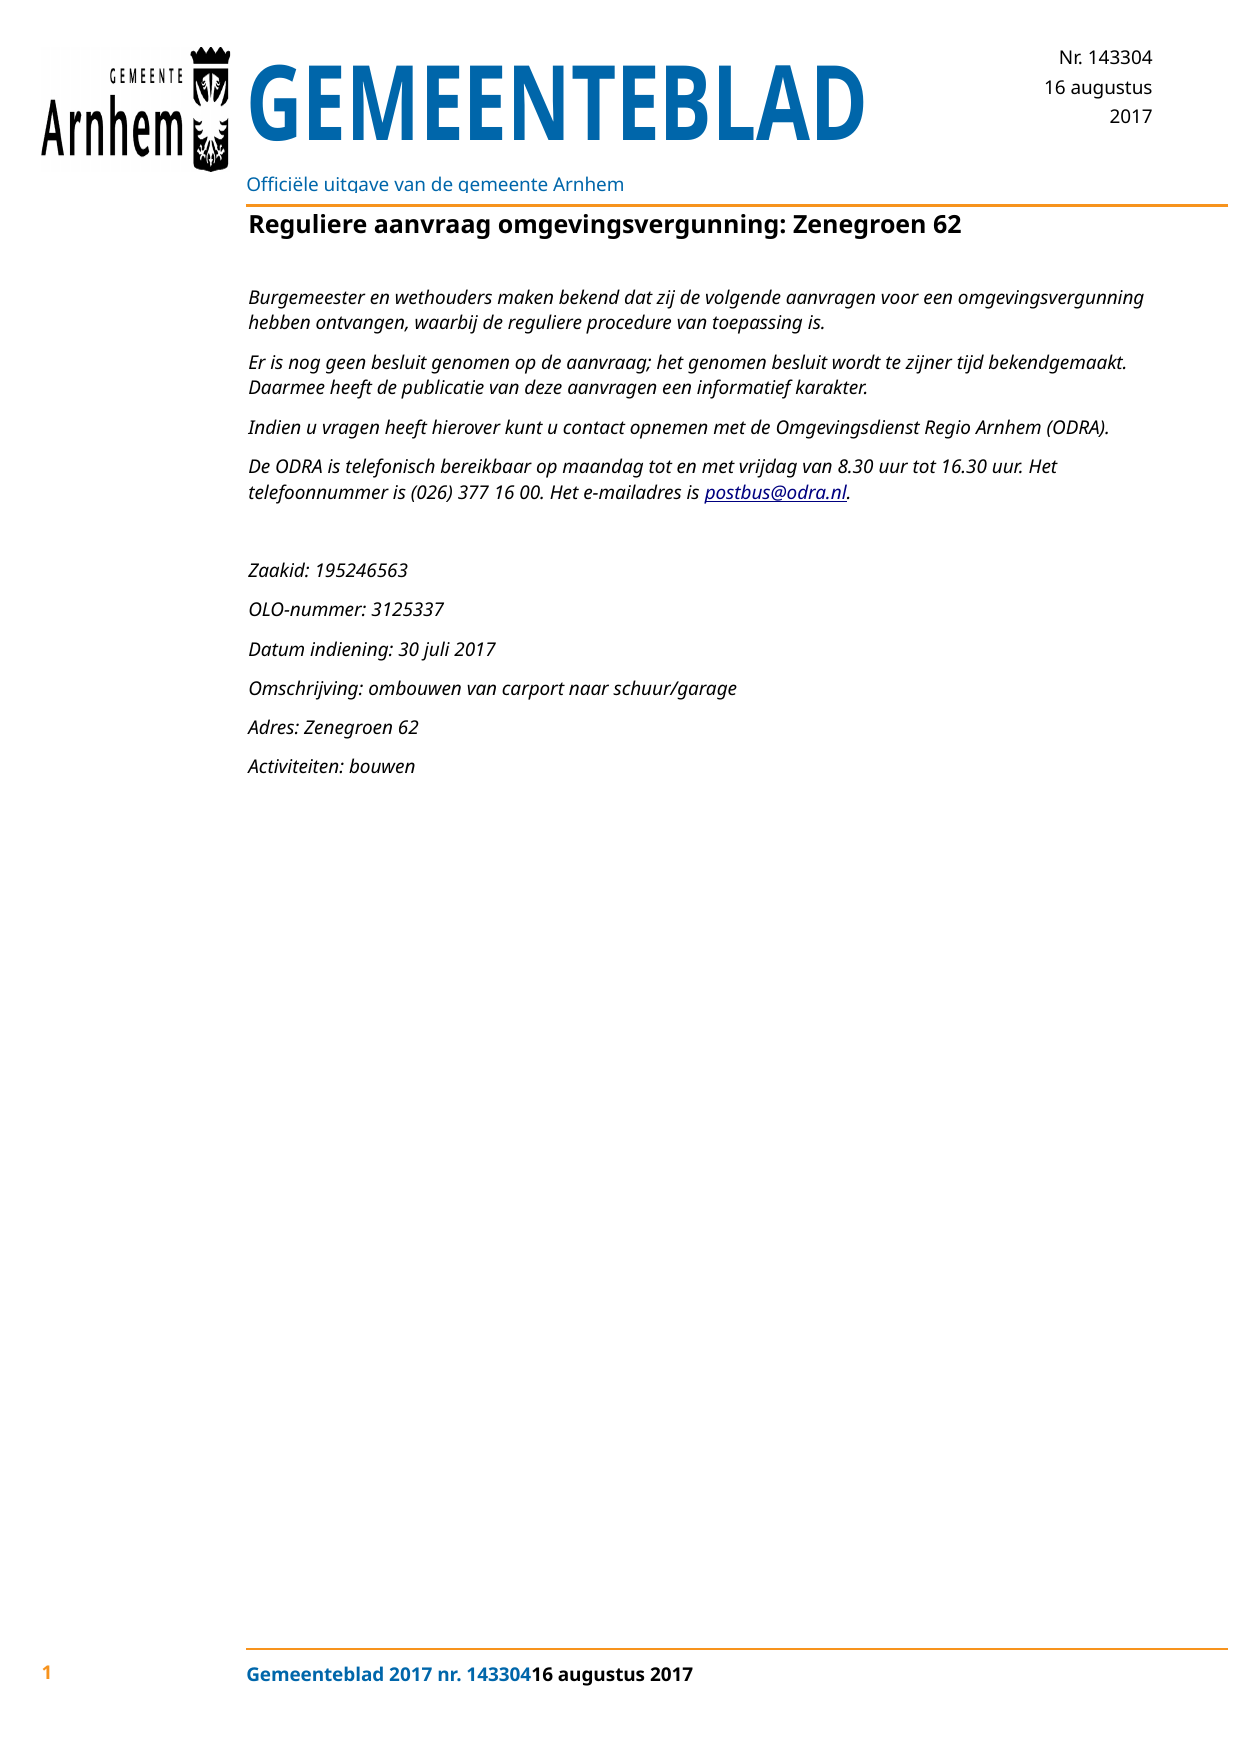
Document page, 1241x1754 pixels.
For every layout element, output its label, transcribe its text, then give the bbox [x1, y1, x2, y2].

text Er is nog geen besluit genomen op de aanvraag; het genomen besluit wordt te zijner tijd bekendgemaakt. Daarmee heeft de publicatie van deze aanvragen een informatief karakter. [248, 349, 1152, 400]
text OLO-nummer: 3125337 [248, 597, 1152, 622]
text Burgemeester en wethouders maken bekend dat zij de volgende aanvragen voor een omgevingsvergunning hebben ontvangen, waarbij de reguliere procedure van toepassing is. [248, 284, 1152, 335]
text Activiteiten: bouwen [248, 754, 1152, 779]
text De ODRA is telefonisch bereikbaar op maandag tot en met vrijdag van 8.30 uur tot 16.30 uur. Het telefoonnummer is (026) 377 16 00. Het e-mailadres is postbus@odra.nl. [248, 453, 1152, 504]
text Indien u vragen heeft hierover kunt u contact opnemen met de Omgevingsdienst Regio Arnhem (ODRA). [248, 414, 1152, 439]
text Zaakid: 195246563 [248, 557, 1152, 583]
text Omschrijving: ombouwen van carport naar schuur/garage [248, 675, 1152, 701]
picture [41, 47, 231, 172]
text Adres: Zenegroen 62 [248, 714, 1152, 740]
text Datum indiening: 30 juli 2017 [248, 636, 1152, 662]
text Reguliere aanvraag omgevingsvergunning: Zenegroen 62 [248, 207, 1152, 241]
